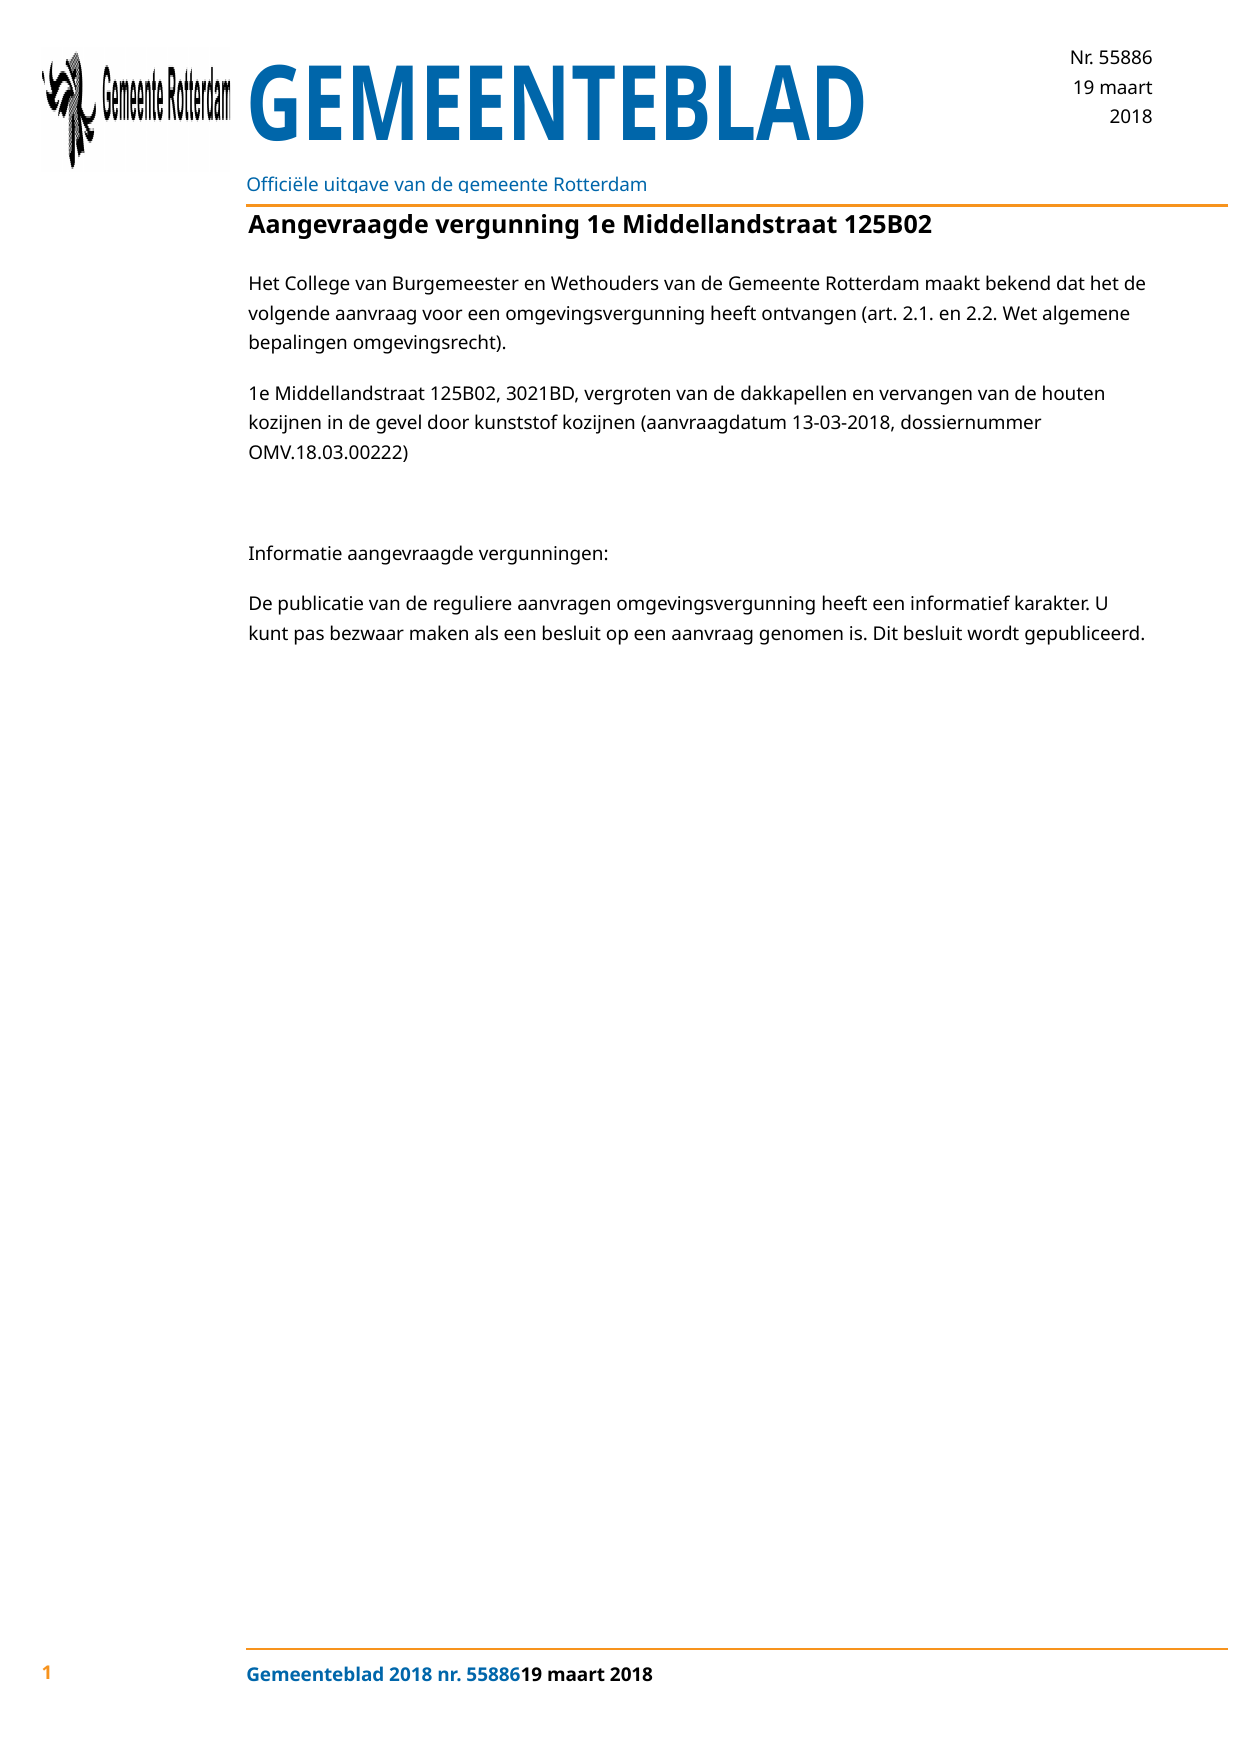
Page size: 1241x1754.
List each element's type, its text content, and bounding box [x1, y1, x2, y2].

picture [41, 47, 231, 172]
text Informatie aangevraagde vergunningen: [248, 540, 1152, 566]
text Het College van Burgemeester en Wethouders van de Gemeente Rotterdam maakt bekend dat het de volgende aanvraag voor een omgevingsvergunning heeft ontvangen (art. 2.1. en 2.2. Wet algemene bepalingen omgevingsrecht). [248, 270, 1152, 355]
text 1e Middellandstraat 125B02, 3021BD, vergroten van de dakkapellen en vervangen van de houten kozijnen in de gevel door kunststof kozijnen (aanvraagdatum 13-03-2018, dossiernummer OMV.18.03.00222) [248, 380, 1152, 465]
text De publicatie van de reguliere aanvragen omgevingsvergunning heeft een informatief karakter. U kunt pas bezwaar maken als een besluit op een aanvraag genomen is. Dit besluit wordt gepubliceerd. [248, 590, 1152, 646]
text Aangevraagde vergunning 1e Middellandstraat 125B02 [248, 207, 1152, 241]
